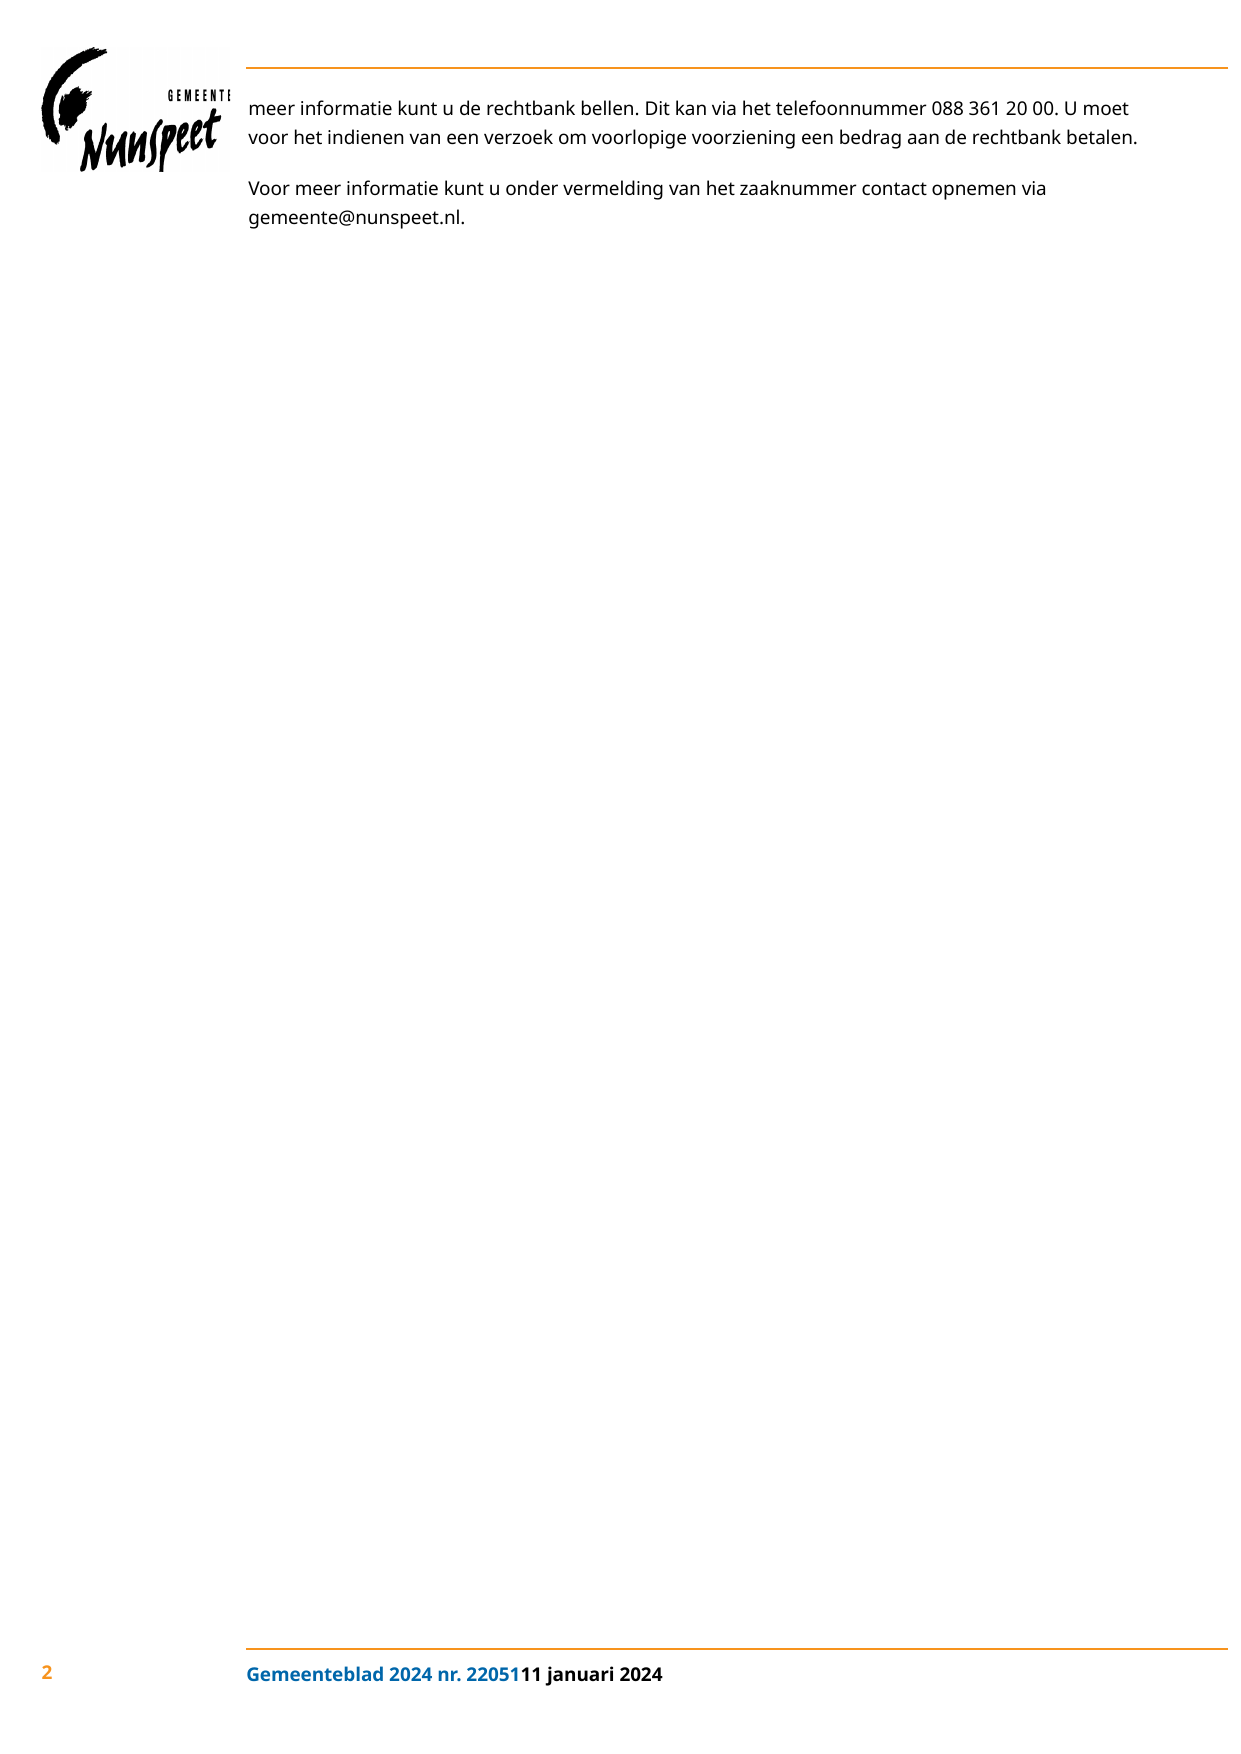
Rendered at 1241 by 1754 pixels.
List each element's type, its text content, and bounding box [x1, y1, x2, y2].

picture [41, 47, 231, 172]
text Voor meer informatie kunt u onder vermelding van het zaaknummer contact opnemen via gemeente@nunspeet.nl. [248, 175, 1152, 230]
text meer informatie kunt u de rechtbank bellen. Dit kan via het telefoonnummer 088 361 20 00. U moet voor het indienen van een verzoek om voorlopige voorziening een bedrag aan de rechtbank betalen. [248, 95, 1152, 150]
